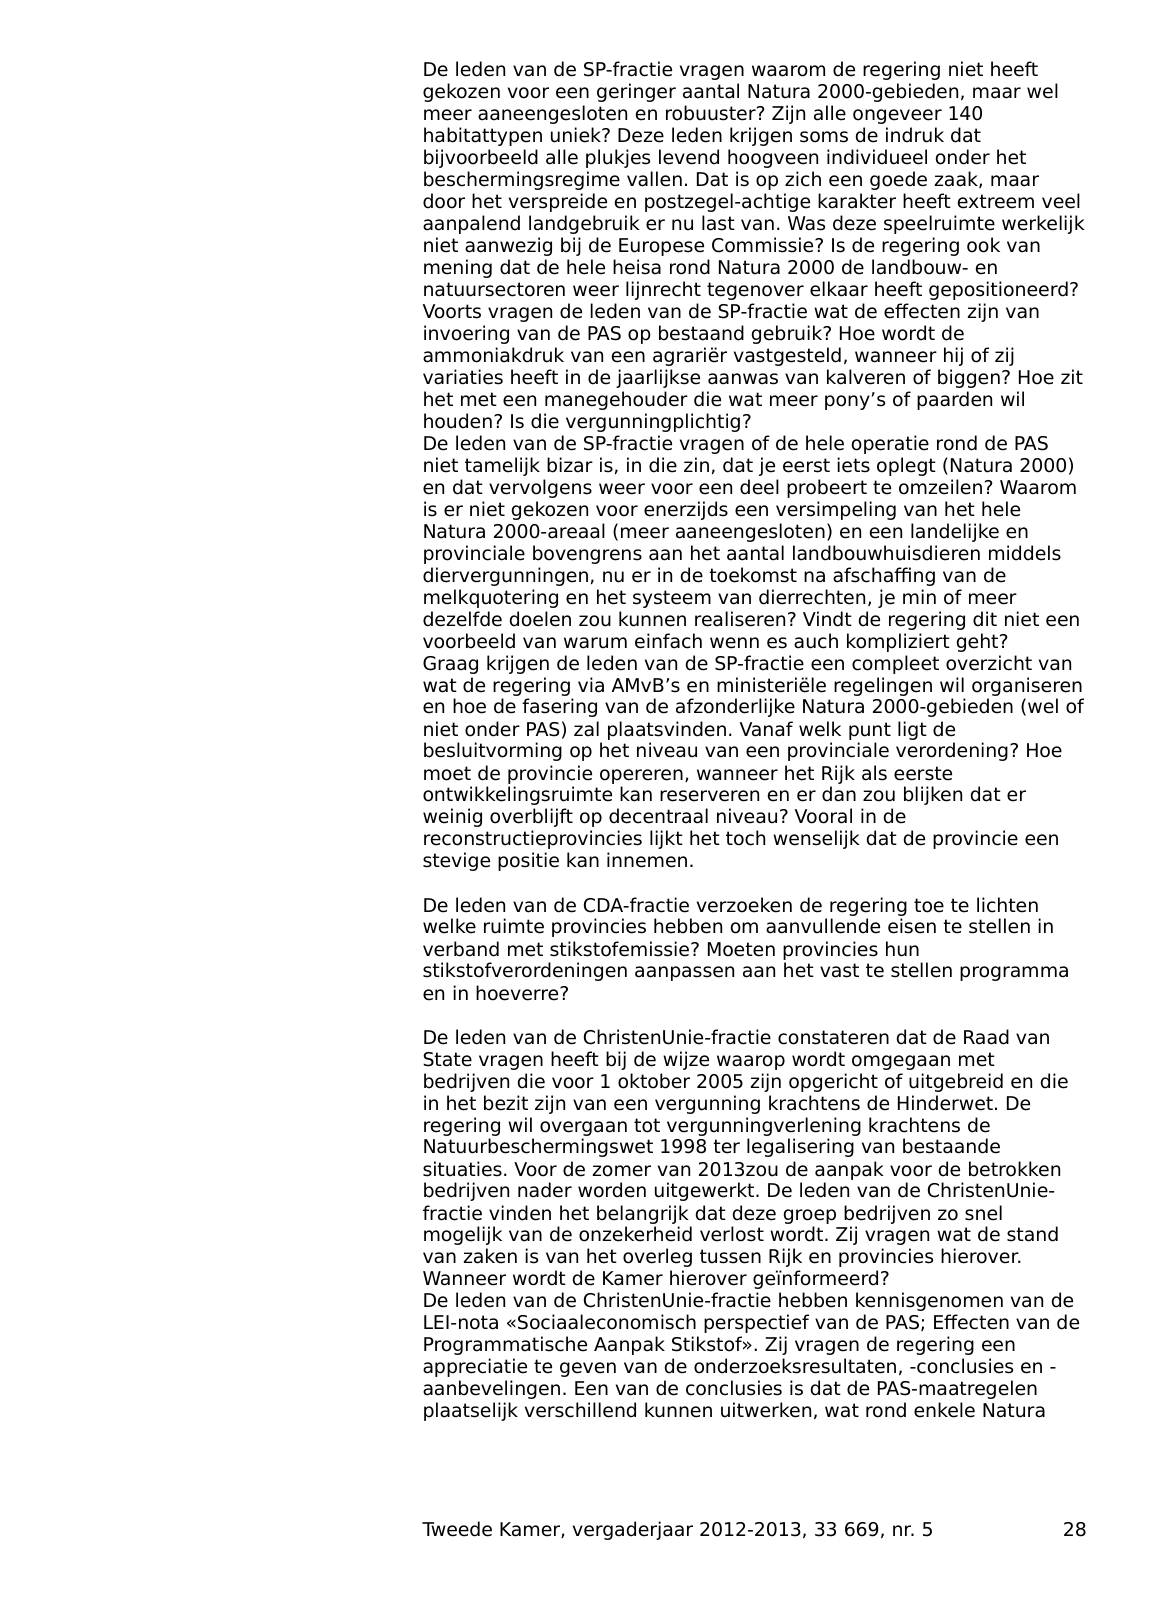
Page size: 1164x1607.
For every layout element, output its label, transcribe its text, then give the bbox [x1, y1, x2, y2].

text De leden van de SP-fractie vragen of de hele operatie rond de PAS niet tamelijk bizar is, in die zin, dat je eerst iets oplegt (Natura 2000) en dat vervolgens weer voor een deel probeert te omzeilen? Waarom is er niet gekozen voor enerzijds een versimpeling van het hele Natura 2000-areaal (meer aaneengesloten) en een landelijke en provinciale bovengrens aan het aantal landbouwhuisdieren middels diervergunningen, nu er in de toekomst na afschaffing van de melkquotering en het systeem van dierrechten, je min of meer dezelfde doelen zou kunnen realiseren? Vindt de regering dit niet een voorbeeld van warum einfach wenn es auch kompliziert geht? [422, 433, 1087, 652]
text Voorts vragen de leden van de SP-fractie wat de effecten zijn van invoering van de PAS op bestaand gebruik? Hoe wordt de ammoniakdruk van een agrariër vastgesteld, wanneer hij of zij variaties heeft in de jaarlijkse aanwas van kalveren of biggen? Hoe zit het met een manegehouder die wat meer pony’s of paarden wil houden? Is die vergunningplichtig? [422, 301, 1087, 433]
text De leden van de ChristenUnie-fractie constateren dat de Raad van State vragen heeft bij de wijze waarop wordt omgegaan met bedrijven die voor 1 oktober 2005 zijn opgericht of uitgebreid en die in het bezit zijn van een vergunning krachtens de Hinderwet. De regering wil overgaan tot vergunningverlening krachtens de Natuurbeschermingswet 1998 ter legalisering van bestaande situaties. Voor de zomer van 2013zou de aanpak voor de betrokken bedrijven nader worden uitgewerkt. De leden van de ChristenUnie-fractie vinden het belangrijk dat deze groep bedrijven zo snel mogelijk van de onzekerheid verlost wordt. Zij vragen wat de stand van zaken is van het overleg tussen Rijk en provincies hierover. Wanneer wordt de Kamer hierover geïnformeerd? [422, 1027, 1087, 1290]
text De leden van de SP-fractie vragen waarom de regering niet heeft gekozen voor een geringer aantal Natura 2000-gebieden, maar wel meer aaneengesloten en robuuster? Zijn alle ongeveer 140 habitattypen uniek? Deze leden krijgen soms de indruk dat bijvoorbeeld alle plukjes levend hoogveen individueel onder het beschermingsregime vallen. Dat is op zich een goede zaak, maar door het verspreide en postzegel-achtige karakter heeft extreem veel aanpalend landgebruik er nu last van. Was deze speelruimte werkelijk niet aanwezig bij de Europese Commissie? Is de regering ook van mening dat de hele heisa rond Natura 2000 de landbouw- en natuursectoren weer lijnrecht tegenover elkaar heeft gepositioneerd? [422, 59, 1087, 301]
text Graag krijgen de leden van de SP-fractie een compleet overzicht van wat de regering via AMvB’s en ministeriële regelingen wil organiseren en hoe de fasering van de afzonderlijke Natura 2000-gebieden (wel of niet onder PAS) zal plaatsvinden. Vanaf welk punt ligt de besluitvorming op het niveau van een provinciale verordening? Hoe moet de provincie opereren, wanneer het Rijk als eerste ontwikkelingsruimte kan reserveren en er dan zou blijken dat er weinig overblijft op decentraal niveau? Vooral in de reconstructieprovincies lijkt het toch wenselijk dat de provincie een stevige positie kan innemen. [422, 652, 1087, 872]
text De leden van de CDA-fractie verzoeken de regering toe te lichten welke ruimte provincies hebben om aanvullende eisen te stellen in verband met stikstofemissie? Moeten provincies hun stikstofverordeningen aanpassen aan het vast te stellen programma en in hoeverre? [422, 894, 1087, 1004]
text De leden van de ChristenUnie-fractie hebben kennisgenomen van de LEI-nota «Sociaaleconomisch perspectief van de PAS; Effecten van de Programmatische Aanpak Stikstof». Zij vragen de regering een appreciatie te geven van de onderzoeksresultaten, -conclusies en -aanbevelingen. Een van de conclusies is dat de PAS-maatregelen plaatselijk verschillend kunnen uitwerken, wat rond enkele Natura [422, 1290, 1087, 1422]
